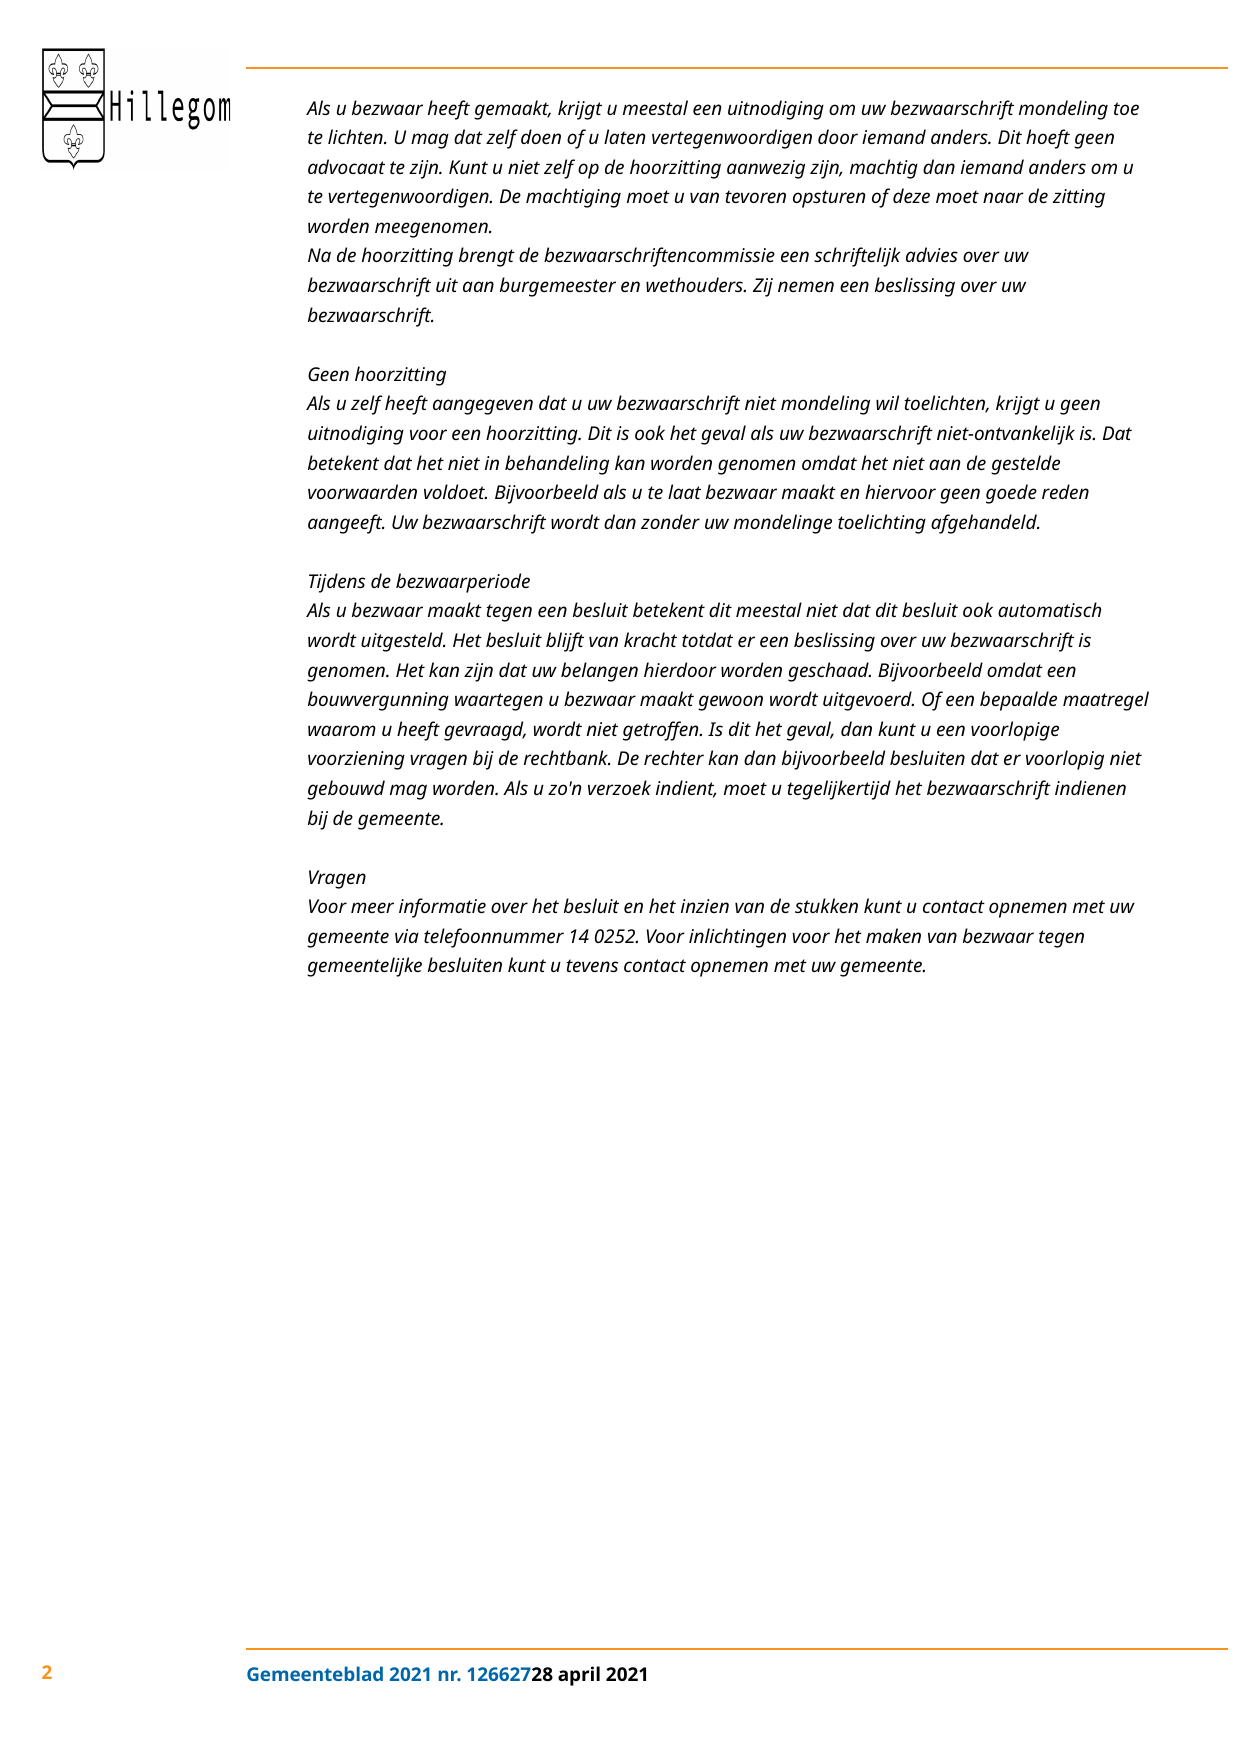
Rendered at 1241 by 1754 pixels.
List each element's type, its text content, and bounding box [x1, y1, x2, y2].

list Voor meer informatie over het besluit en het inzien van de stukken kunt u contact opnemen met uw gemeente via telefoonnummer 14 0252. Voor inlichtingen voor het maken van bezwaar tegen gemeentelijke besluiten kunt u tevens contact opnemen met uw gemeente. [248, 893, 1152, 978]
list Als u bezwaar maakt tegen een besluit betekent dit meestal niet dat dit besluit ook automatisch wordt uitgesteld. Het besluit blijft van kracht totdat er een beslissing over uw bezwaarschrift is genomen. Het kan zijn dat uw belangen hierdoor worden geschaad. Bijvoorbeeld omdat een bouwvergunning waartegen u bezwaar maakt gewoon wordt uitgevoerd. Of een bepaalde maatregel waarom u heeft gevraagd, wordt niet getroffen. Is dit het geval, dan kunt u een voorlopige voorziening vragen bij de rechtbank. De rechter kan dan bijvoorbeeld besluiten dat er voorlopig niet gebouwd mag worden. Als u zo'n verzoek indient, moet u tegelijkertijd het bezwaarschrift indienen bij de gemeente. [248, 598, 1152, 831]
list Vragen [248, 864, 1152, 890]
list Na de hoorzitting brengt de bezwaarschriftencommissie een schriftelijk advies over uw bezwaarschrift uit aan burgemeester en wethouders. Zij nemen een beslissing over uw bezwaarschrift. [248, 243, 1152, 328]
list Als u bezwaar heeft gemaakt, krijgt u meestal een uitnodiging om uw bezwaarschrift mondeling toe te lichten. U mag dat zelf doen of u laten vertegenwoordigen door iemand anders. Dit hoeft geen advocaat te zijn. Kunt u niet zelf op de hoorzitting aanwezig zijn, machtig dan iemand anders om u te vertegenwoordigen. De machtiging moet u van tevoren opsturen of deze moet naar de zitting worden meegenomen. [248, 95, 1152, 239]
list Geen hoorzitting [248, 361, 1152, 387]
list Als u zelf heeft aangegeven dat u uw bezwaarschrift niet mondeling wil toelichten, krijgt u geen uitnodiging voor een hoorzitting. Dit is ook het geval als uw bezwaarschrift niet-ontvankelijk is. Dat betekent dat het niet in behandeling kan worden genomen omdat het niet aan de gestelde voorwaarden voldoet. Bijvoorbeeld als u te laat bezwaar maakt en hiervoor geen goede reden aangeeft. Uw bezwaarschrift wordt dan zonder uw mondelinge toelichting afgehandeld. [248, 391, 1152, 535]
list Tijdens de bezwaarperiode [248, 568, 1152, 594]
picture [41, 47, 231, 172]
